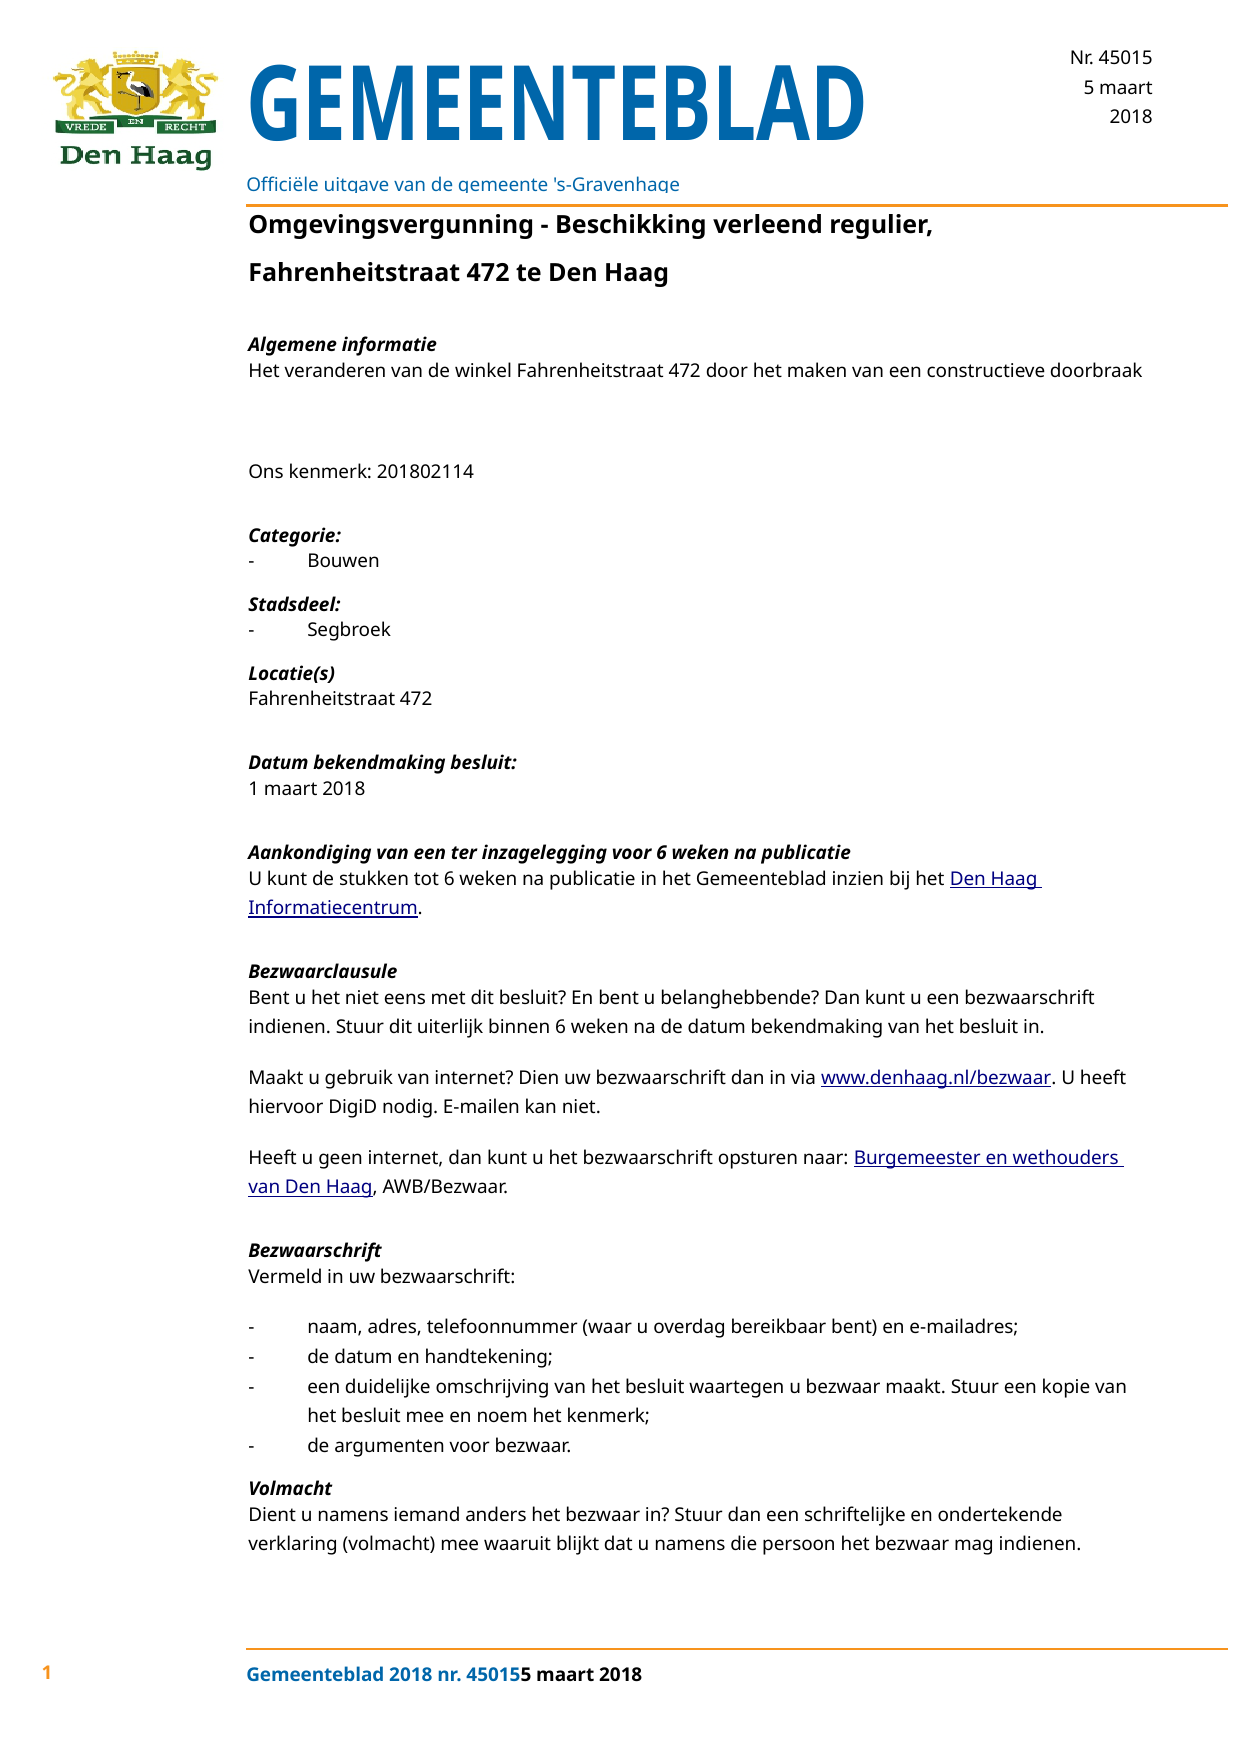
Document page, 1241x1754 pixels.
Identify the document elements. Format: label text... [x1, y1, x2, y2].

list de argumenten voor bezwaar. [248, 1432, 1152, 1458]
text Stadsdeel: [248, 591, 1152, 617]
text Algemene informatie [248, 331, 1152, 357]
text Het veranderen van de winkel Fahrenheitstraat 472 door het maken van een constructieve doorbraak [248, 357, 1152, 383]
text Vermeld in uw bezwaarschrift: [248, 1263, 1152, 1289]
list Segbroek [248, 617, 1152, 642]
text Categorie: [248, 522, 1152, 548]
text Aankondiging van een ter inzagelegging voor 6 weken na publicatie [248, 839, 1152, 865]
text Ons kenmerk: 201802114 [248, 458, 1152, 484]
list de datum en handtekening; [248, 1343, 1152, 1369]
list naam, adres, telefoonnummer (waar u overdag bereikbaar bent) en e-mailadres; [248, 1314, 1152, 1339]
text Dient u namens iemand anders het bezwaar in? Stuur dan een schriftelijke en ondertekende verklaring (volmacht) mee waaruit blijkt dat u namens die persoon het bezwaar mag indienen. [248, 1501, 1152, 1556]
text 1 maart 2018 [248, 775, 1152, 801]
text Locatie(s) [248, 660, 1152, 685]
text Fahrenheitstraat 472 [248, 685, 1152, 711]
list Bouwen [248, 548, 1152, 573]
text Bezwaarclausule [248, 958, 1152, 984]
text Heeft u geen internet, dan kunt u het bezwaarschrift opsturen naar: Burgemeester en wethouders van Den Haag, AWB/Bezwaar. [248, 1144, 1152, 1199]
text U kunt de stukken tot 6 weken na publicatie in het Gemeenteblad inzien bij het Den Haag Informatiecentrum. [248, 865, 1152, 920]
text Omgevingsvergunning - Beschikking verleend regulier, Fahrenheitstraat 472 te Den Haag [248, 207, 1152, 288]
list een duidelijke omschrijving van het besluit waartegen u bezwaar maakt. Stuur een kopie van het besluit mee en noem het kenmerk; [248, 1373, 1152, 1428]
text Maakt u gebruik van internet? Dien uw bezwaarschrift dan in via www.denhaag.nl/bezwaar. U heeft hiervoor DigiD nodig. E-mailen kan niet. [248, 1064, 1152, 1119]
text Datum bekendmaking besluit: [248, 749, 1152, 775]
text Bezwaarschrift [248, 1238, 1152, 1263]
picture [41, 47, 231, 172]
text Volmacht [248, 1475, 1152, 1501]
text Bent u het niet eens met dit besluit? En bent u belanghebbende? Dan kunt u een bezwaarschrift indienen. Stuur dit uiterlijk binnen 6 weken na de datum bekendmaking van het besluit in. [248, 984, 1152, 1039]
